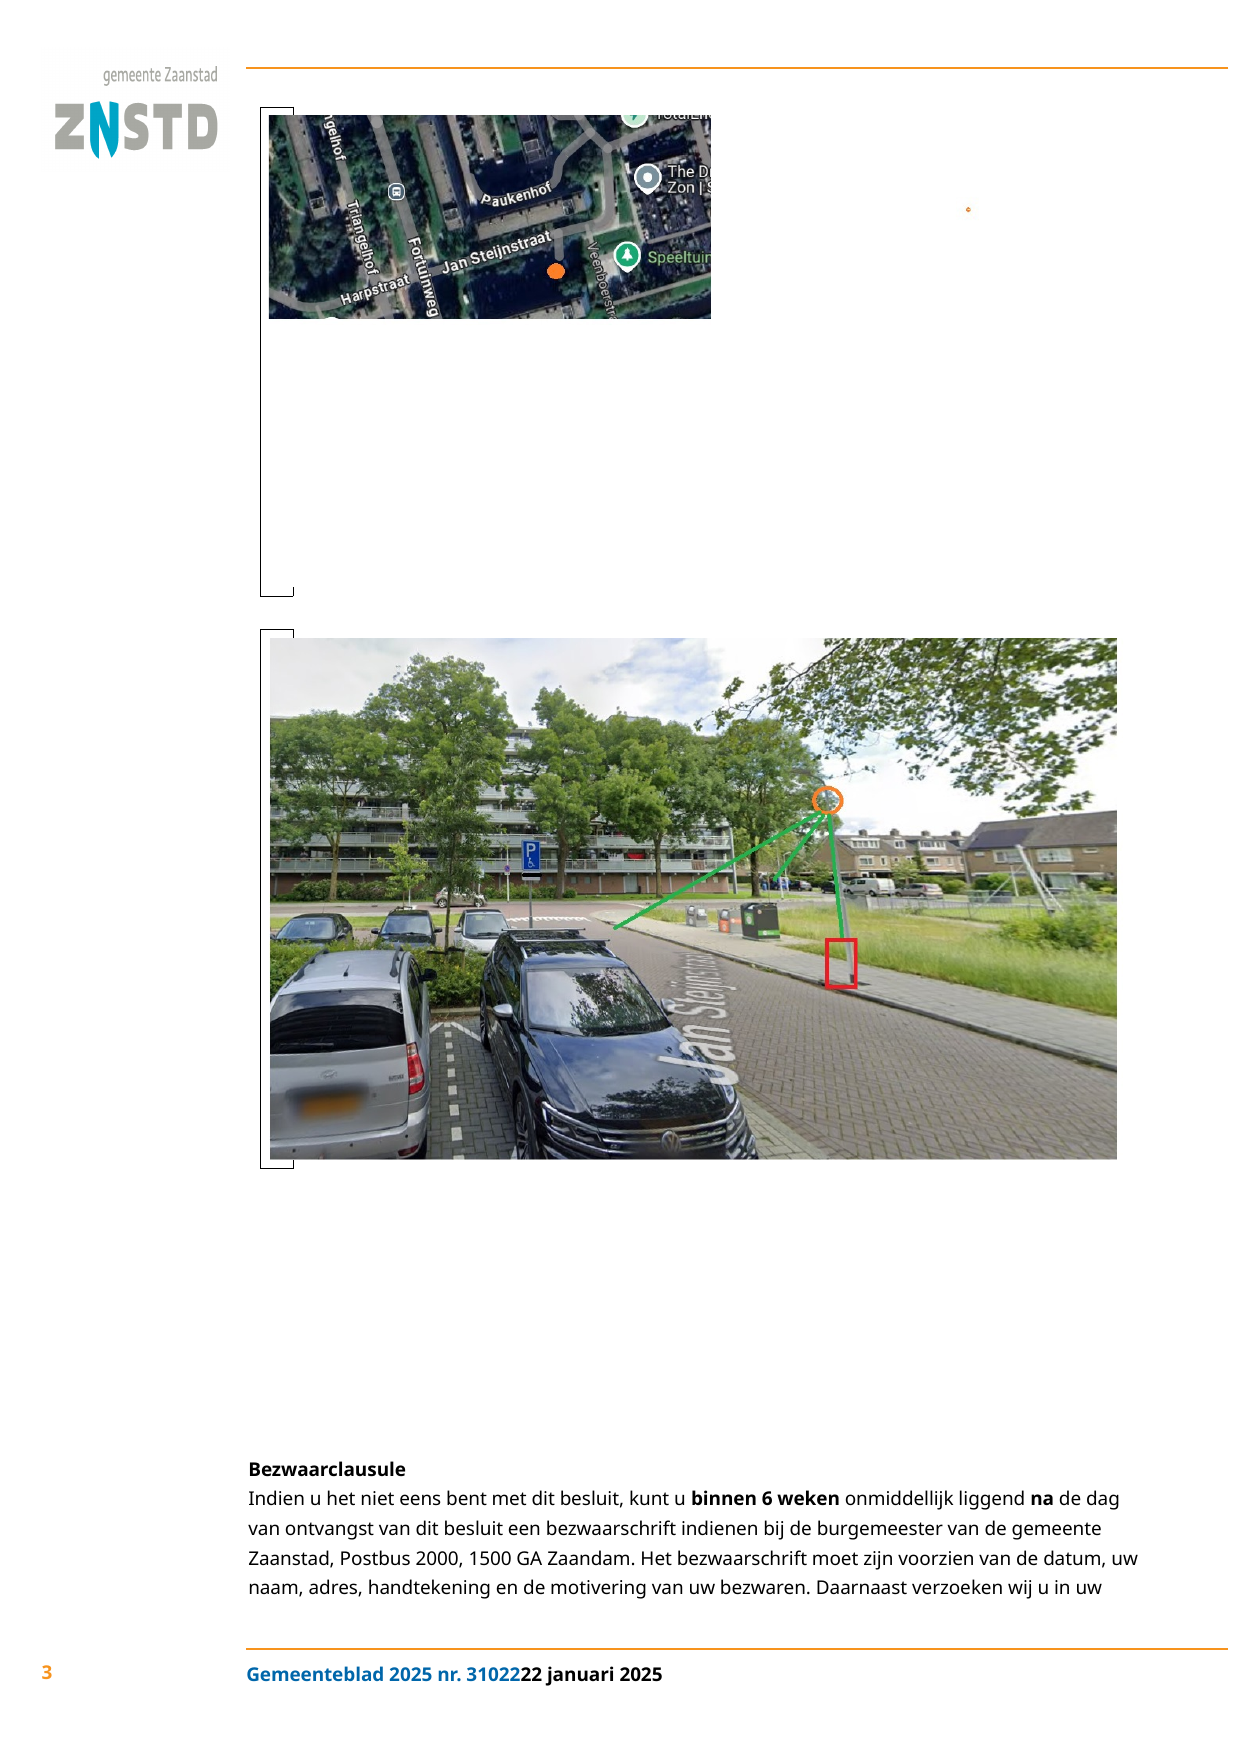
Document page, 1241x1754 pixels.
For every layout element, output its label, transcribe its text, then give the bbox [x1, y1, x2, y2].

picture [41, 47, 231, 172]
text Bezwaarclausule [248, 1456, 1152, 1482]
picture [268, 115, 1107, 587]
text Indien u het niet eens bent met dit besluit, kunt u binnen 6 weken onmiddellijk liggend na de dag van ontvangst van dit besluit een bezwaarschrift indienen bij de burgemeester van de gemeente Zaanstad, Postbus 2000, 1500 GA Zaandam. Het bezwaarschrift moet zijn voorzien van de datum, uw naam, adres, handtekening en de motivering van uw bezwaren. Daarnaast verzoeken wij u in uw [248, 1486, 1152, 1600]
picture [268, 638, 1173, 1160]
